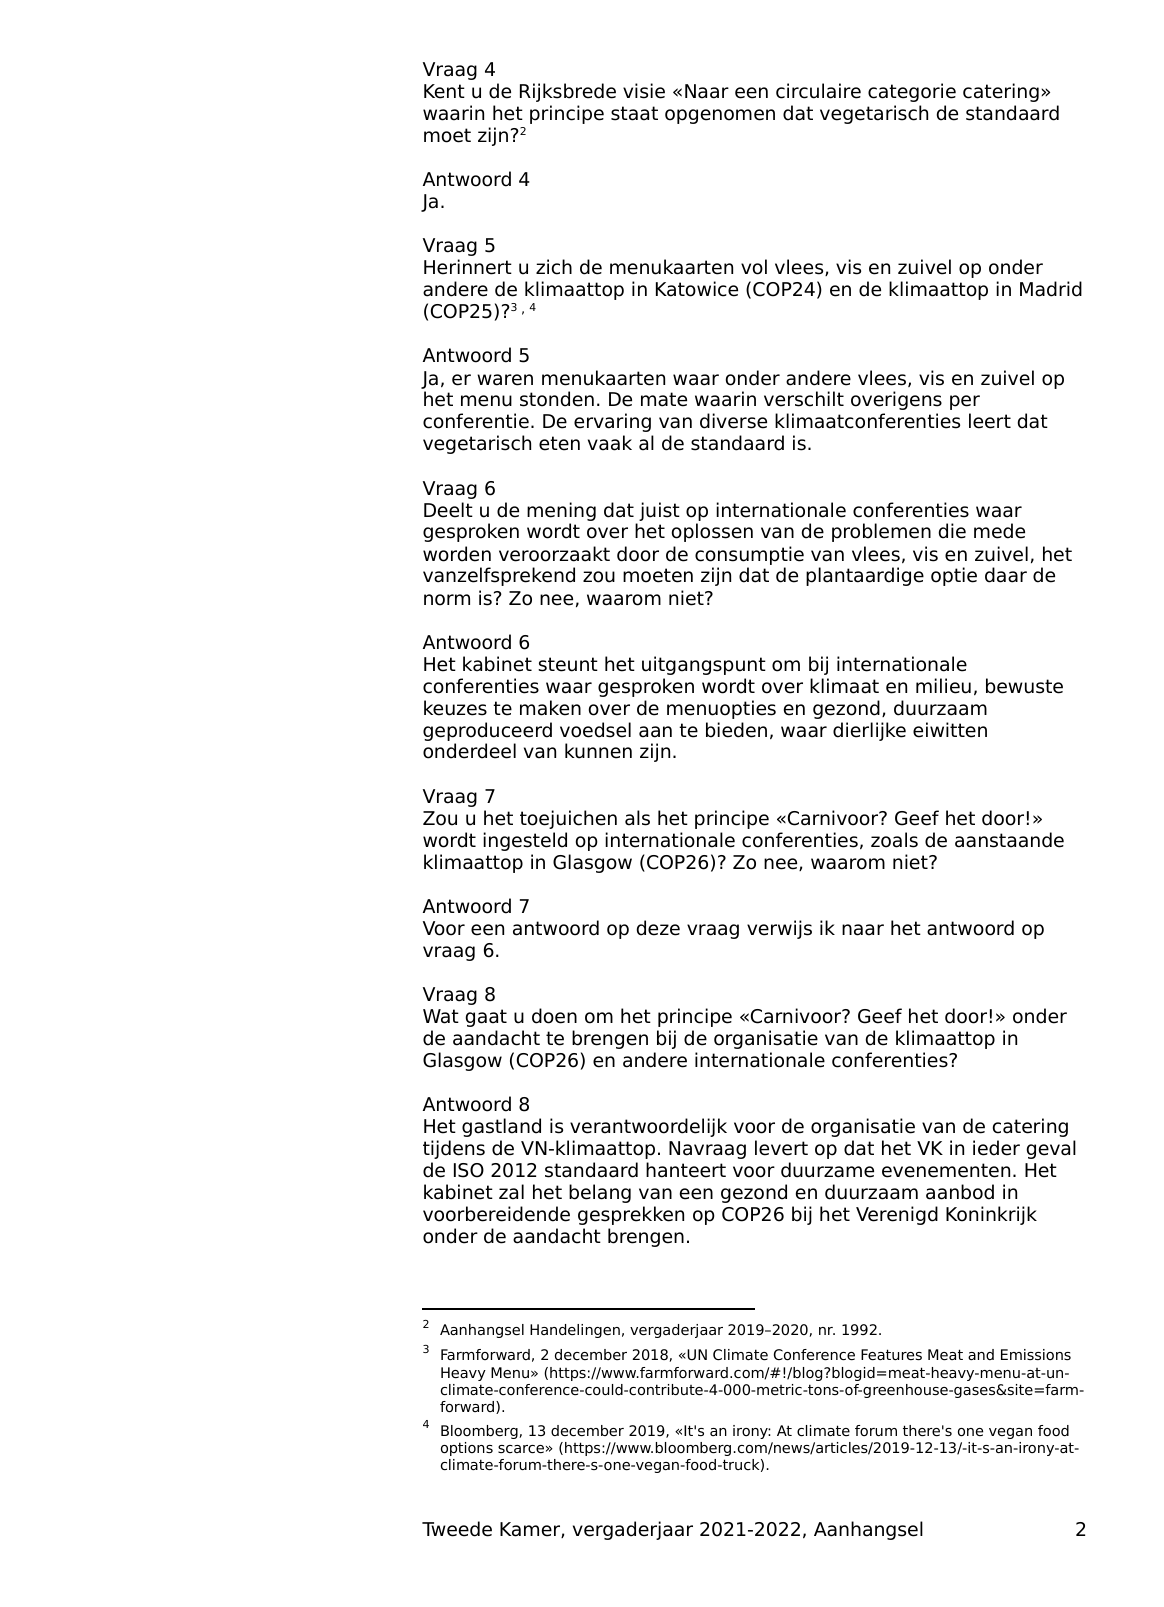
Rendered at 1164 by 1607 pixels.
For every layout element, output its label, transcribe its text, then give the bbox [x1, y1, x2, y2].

text Ja. [422, 191, 1087, 213]
text Vraag 7 [422, 786, 1087, 808]
text Farmforward, 2 december 2018, «UN Climate Conference Features Meat and Emissions Heavy Menu» (https://www.farmforward.com/#!/blog?blogid=meat-heavy-menu-at-un-climate-conference-could-contribute-4-000-metric-tons-of-greenhouse-gases&site=farm-forward). [422, 1343, 1087, 1416]
text Aanhangsel Handelingen, vergaderjaar 2019–2020, nr. 1992. [422, 1318, 1087, 1340]
text Voor een antwoord op deze vraag verwijs ik naar het antwoord op vraag 6. [422, 918, 1087, 962]
text Vraag 6 [422, 477, 1087, 499]
text Het kabinet steunt het uitgangspunt om bij internationale conferenties waar gesproken wordt over klimaat en milieu, bewuste keuzes te maken over de menuopties en gezond, duurzaam geproduceerd voedsel aan te bieden, waar dierlijke eiwitten onderdeel van kunnen zijn. [422, 653, 1087, 763]
text Ja, er waren menukaarten waar onder andere vlees, vis en zuivel op het menu stonden. De mate waarin verschilt overigens per conferentie. De ervaring van diverse klimaatconferenties leert dat vegetarisch eten vaak al de standaard is. [422, 367, 1087, 455]
text Herinnert u zich de menukaarten vol vlees, vis en zuivel op onder andere de klimaattop in Katowice (COP24) en de klimaattop in Madrid (COP25)?, [422, 257, 1087, 323]
text Kent u de Rijksbrede visie «Naar een circulaire categorie catering» waarin het principe staat opgenomen dat vegetarisch de standaard moet zijn? [422, 81, 1087, 147]
text Vraag 8 [422, 984, 1087, 1006]
text Antwoord 7 [422, 896, 1087, 918]
text Antwoord 6 [422, 632, 1087, 653]
text Zou u het toejuichen als het principe «Carnivoor? Geef het door!» wordt ingesteld op internationale conferenties, zoals de aanstaande klimaattop in Glasgow (COP26)? Zo nee, waarom niet? [422, 808, 1087, 873]
text Vraag 5 [422, 235, 1087, 257]
text Antwoord 5 [422, 345, 1087, 367]
text Wat gaat u doen om het principe «Carnivoor? Geef het door!» onder de aandacht te brengen bij de organisatie van de klimaattop in Glasgow (COP26) en andere internationale conferenties? [422, 1006, 1087, 1072]
text Deelt u de mening dat juist op internationale conferenties waar gesproken wordt over het oplossen van de problemen die mede worden veroorzaakt door de consumptie van vlees, vis en zuivel, het vanzelfsprekend zou moeten zijn dat de plantaardige optie daar de norm is? Zo nee, waarom niet? [422, 499, 1087, 609]
text Het gastland is verantwoordelijk voor de organisatie van de catering tijdens de VN-klimaattop. Navraag levert op dat het VK in ieder geval de ISO 2012 standaard hanteert voor duurzame evenementen. Het kabinet zal het belang van een gezond en duurzaam aanbod in voorbereidende gesprekken op COP26 bij het Verenigd Koninkrijk onder de aandacht brengen. [422, 1116, 1087, 1248]
text Bloomberg, 13 december 2019, «It's an irony: At climate forum there's one vegan food options scarce» (https://www.bloomberg.com/news/articles/2019-12-13/-it-s-an-irony-at-climate-forum-there-s-one-vegan-food-truck). [422, 1418, 1087, 1474]
text Antwoord 8 [422, 1094, 1087, 1116]
text Vraag 4 [422, 59, 1087, 81]
text Antwoord 4 [422, 169, 1087, 191]
